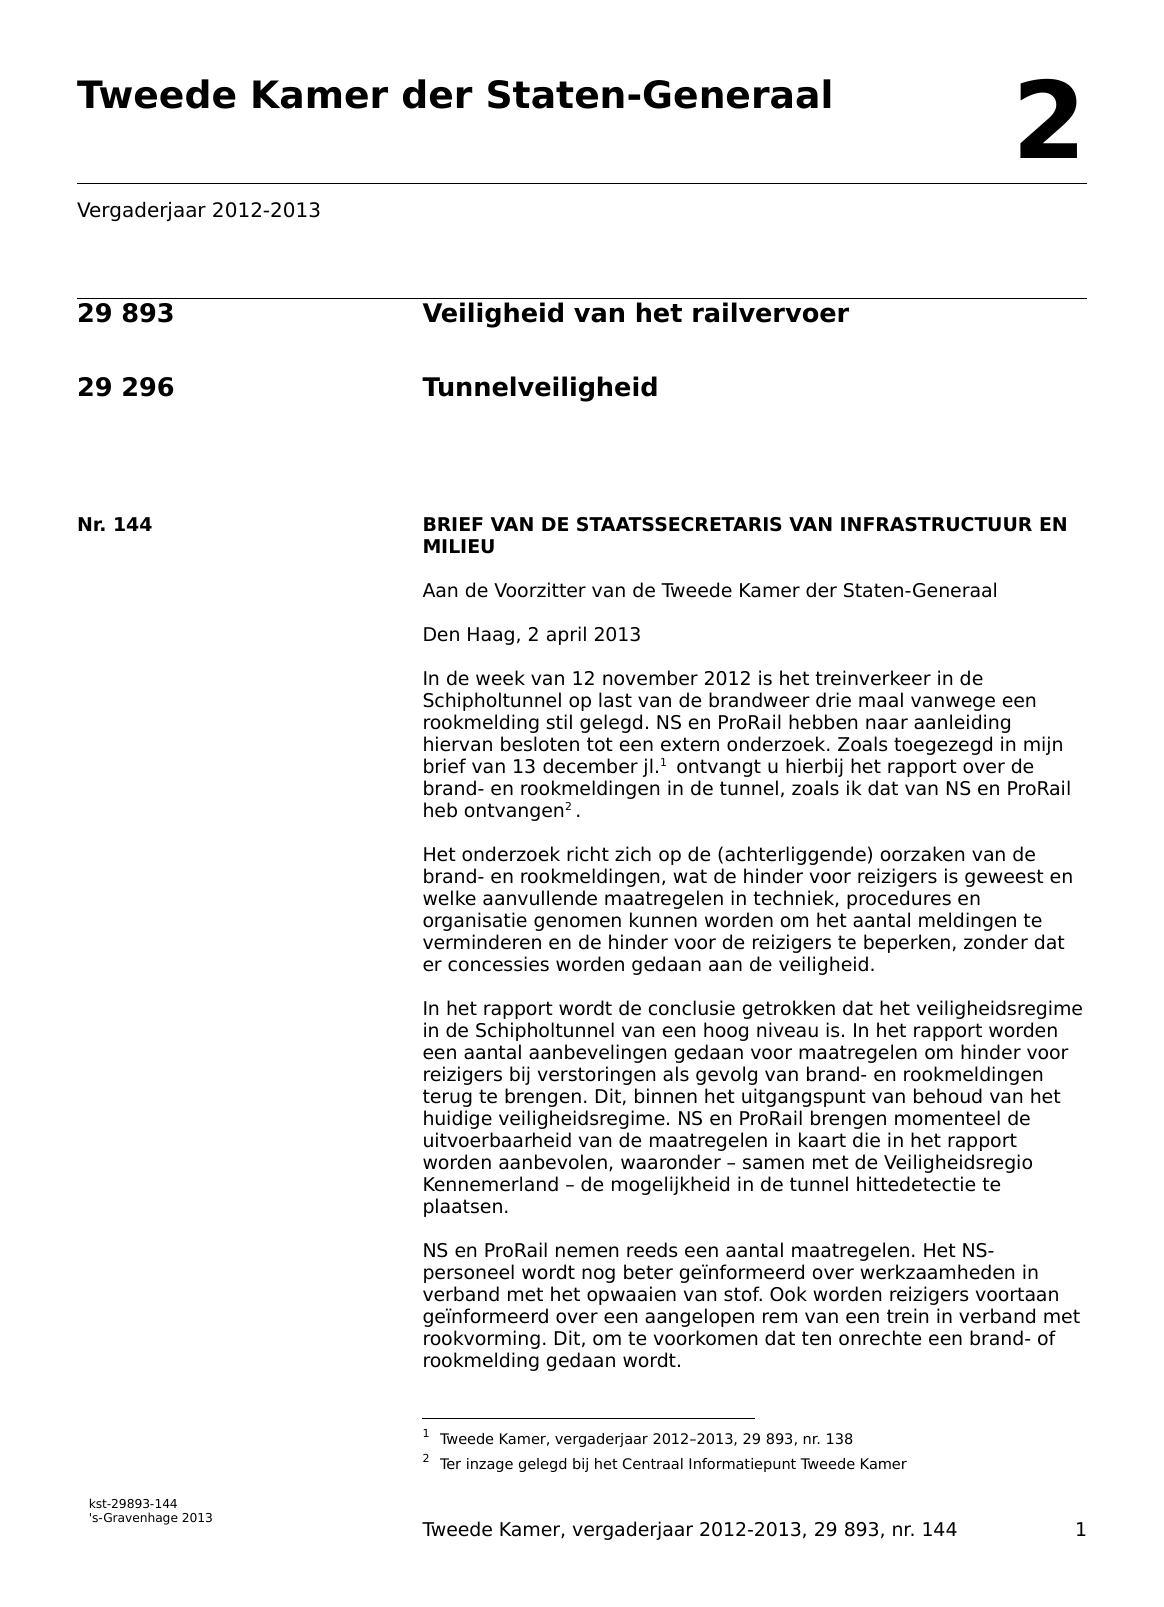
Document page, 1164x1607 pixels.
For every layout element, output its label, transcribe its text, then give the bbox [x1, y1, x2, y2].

text Den Haag, 2 april 2013 [422, 624, 1087, 646]
subtitle 29 893 Veiligheid van het railvervoer [77, 299, 1087, 329]
text Aan de Voorzitter van de Tweede Kamer der Staten-Generaal [422, 580, 1087, 602]
table_header 2 [886, 59, 1087, 183]
text In het rapport wordt de conclusie getrokken dat het veiligheidsregime in de Schipholtunnel van een hoog niveau is. In het rapport worden een aantal aanbevelingen gedaan voor maatregelen om hinder voor reizigers bij verstoringen als gevolg van brand- en rookmeldingen terug te brengen. Dit, binnen het uitgangspunt van behoud van het huidige veiligheidsregime. NS en ProRail brengen momenteel de uitvoerbaarheid van de maatregelen in kaart die in het rapport worden aanbevolen, waaronder – samen met de Veiligheidsregio Kennemerland – de mogelijkheid in de tunnel hittedetectie te plaatsen. [422, 998, 1087, 1218]
subtitle Nr. 144 BRIEF VAN DE STAATSSECRETARIS VAN INFRASTRUCTUUR EN MILIEU [77, 514, 1087, 558]
text In de week van 12 november 2012 is het treinverkeer in de Schipholtunnel op last van de brandweer drie maal vanwege een rookmelding stil gelegd. NS en ProRail hebben naar aanleiding hiervan besloten tot een extern onderzoek. Zoals toegezegd in mijn brief van 13 december jl. ontvangt u hierbij het rapport over de brand- en rookmeldingen in de tunnel, zoals ik dat van NS en ProRail heb ontvangen. [422, 668, 1087, 822]
text Tweede Kamer, vergaderjaar 2012–2013, 29 893, nr. 138 [422, 1427, 1087, 1449]
table_header Tweede Kamer der Staten-Generaal [77, 59, 886, 183]
text Het onderzoek richt zich op de (achterliggende) oorzaken van de brand- en rookmeldingen, wat de hinder voor reizigers is geweest en welke aanvullende maatregelen in techniek, procedures en organisatie genomen kunnen worden om het aantal meldingen te verminderen en de hinder voor de reizigers te beperken, zonder dat er concessies worden gedaan aan de veiligheid. [422, 844, 1087, 976]
table_cell Vergaderjaar 2012-2013 [77, 184, 1087, 298]
text Ter inzage gelegd bij het Centraal Informatiepunt Tweede Kamer [422, 1452, 1087, 1474]
text NS en ProRail nemen reeds een aantal maatregelen. Het NS-personeel wordt nog beter geïnformeerd over werkzaamheden in verband met het opwaaien van stof. Ook worden reizigers voortaan geïnformeerd over een aangelopen rem van een trein in verband met rookvorming. Dit, om te voorkomen dat ten onrechte een brand- of rookmelding gedaan wordt. [422, 1240, 1087, 1372]
text 's-Gravenhage 2013 [88, 1511, 323, 1525]
text kst-29893-144 [88, 1497, 323, 1511]
subtitle 29 296 Tunnelveiligheid [77, 373, 1087, 403]
